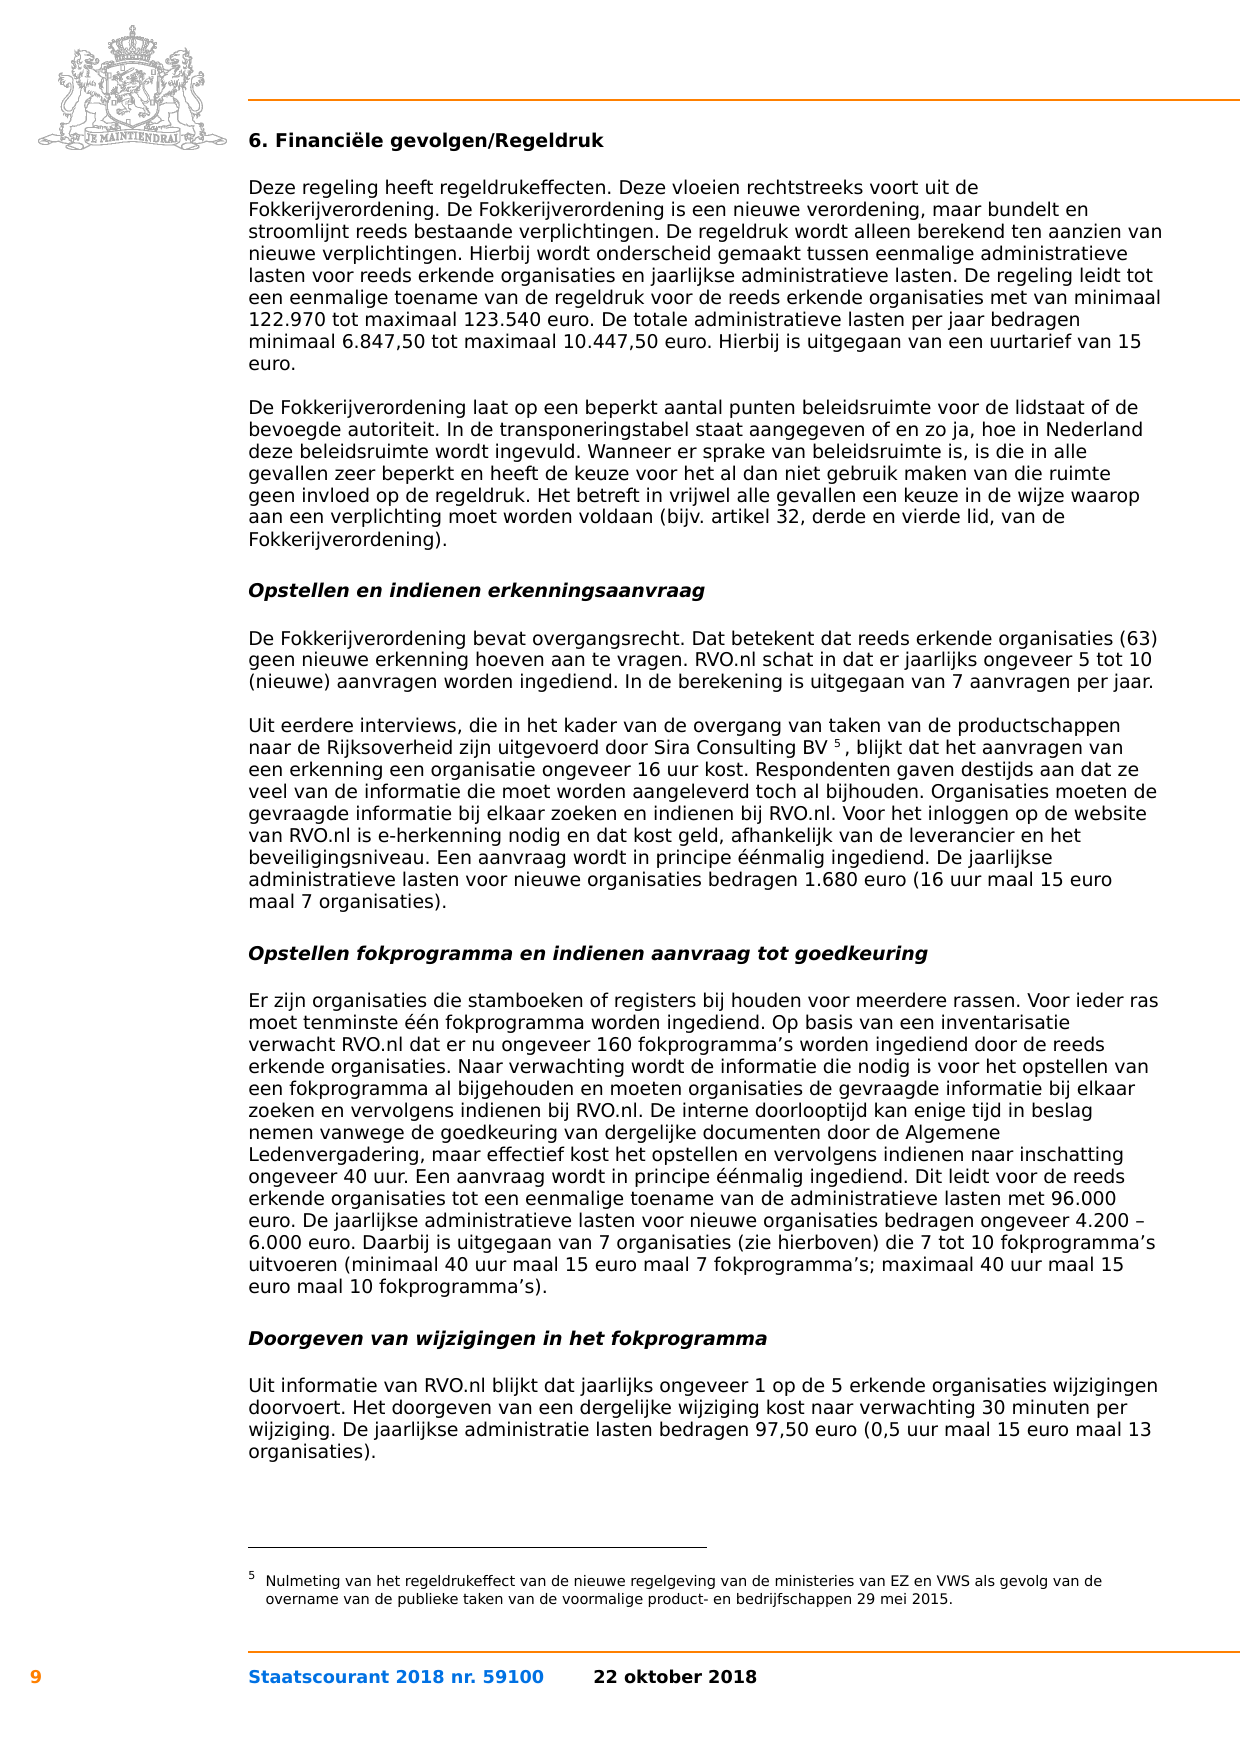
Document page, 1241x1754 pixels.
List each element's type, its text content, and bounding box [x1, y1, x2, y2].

text De Fokkerijverordening bevat overgangsrecht. Dat betekent dat reeds erkende organisaties (63) geen nieuwe erkenning hoeven aan te vragen. RVO.nl schat in dat er jaarlijks ongeveer 5 tot 10 (nieuwe) aanvragen worden ingediend. In de berekening is uitgegaan van 7 aanvragen per jaar. [248, 627, 1163, 693]
subtitle 6. Financiële gevolgen/Regeldruk [248, 130, 1163, 152]
text Deze regeling heeft regeldrukeffecten. Deze vloeien rechtstreeks voort uit de Fokkerijverordening. De Fokkerijverordening is een nieuwe verordening, maar bundelt en stroomlijnt reeds bestaande verplichtingen. De regeldruk wordt alleen berekend ten aanzien van nieuwe verplichtingen. Hierbij wordt onderscheid gemaakt tussen eenmalige administratieve lasten voor reeds erkende organisaties en jaarlijkse administratieve lasten. De regeling leidt tot een eenmalige toename van de regeldruk voor de reeds erkende organisaties met van minimaal 122.970 tot maximaal 123.540 euro. De totale administratieve lasten per jaar bedragen minimaal 6.847,50 tot maximaal 10.447,50 euro. Hierbij is uitgegaan van een uurtarief van 15 euro. [248, 177, 1163, 375]
subtitle Doorgeven van wijzigingen in het fokprogramma [248, 1328, 1163, 1350]
subtitle Opstellen en indienen erkenningsaanvraag [248, 580, 1163, 602]
text Nulmeting van het regeldrukeffect van de nieuwe regelgeving van de ministeries van EZ en VWS als gevolg van de overname van de publieke taken van de voormalige product- en bedrijfschappen 29 mei 2015. [248, 1569, 1163, 1608]
text Uit informatie van RVO.nl blijkt dat jaarlijks ongeveer 1 op de 5 erkende organisaties wijzigingen doorvoert. Het doorgeven van een dergelijke wijziging kost naar verwachting 30 minuten per wijziging. De jaarlijkse administratie lasten bedragen 97,50 euro (0,5 uur maal 15 euro maal 13 organisaties). [248, 1375, 1163, 1463]
subtitle Opstellen fokprogramma en indienen aanvraag tot goedkeuring [248, 943, 1163, 965]
text De Fokkerijverordening laat op een beperkt aantal punten beleidsruimte voor de lidstaat of de bevoegde autoriteit. In de transponeringstabel staat aangegeven of en zo ja, hoe in Nederland deze beleidsruimte wordt ingevuld. Wanneer er sprake van beleidsruimte is, is die in alle gevallen zeer beperkt en heeft de keuze voor het al dan niet gebruik maken van die ruimte geen invloed op de regeldruk. Het betreft in vrijwel alle gevallen een keuze in de wijze waarop aan een verplichting moet worden voldaan (bijv. artikel 32, derde en vierde lid, van de Fokkerijverordening). [248, 397, 1163, 550]
text Uit eerdere interviews, die in het kader van de overgang van taken van de productschappen naar de Rijksoverheid zijn uitgevoerd door Sira Consulting BV , blijkt dat het aanvragen van een erkenning een organisatie ongeveer 16 uur kost. Respondenten gaven destijds aan dat ze veel van de informatie die moet worden aangeleverd toch al bijhouden. Organisaties moeten de gevraagde informatie bij elkaar zoeken en indienen bij RVO.nl. Voor het inloggen op de website van RVO.nl is e-herkenning nodig en dat kost geld, afhankelijk van de leverancier en het beveiligingsniveau. Een aanvraag wordt in principe éénmalig ingediend. De jaarlijkse administratieve lasten voor nieuwe organisaties bedragen 1.680 euro (16 uur maal 15 euro maal 7 organisaties). [248, 715, 1163, 913]
text Er zijn organisaties die stamboeken of registers bij houden voor meerdere rassen. Voor ieder ras moet tenminste één fokprogramma worden ingediend. Op basis van een inventarisatie verwacht RVO.nl dat er nu ongeveer 160 fokprogramma’s worden ingediend door de reeds erkende organisaties. Naar verwachting wordt de informatie die nodig is voor het opstellen van een fokprogramma al bijgehouden en moeten organisaties de gevraagde informatie bij elkaar zoeken en vervolgens indienen bij RVO.nl. De interne doorlooptijd kan enige tijd in beslag nemen vanwege de goedkeuring van dergelijke documenten door de Algemene Ledenvergadering, maar effectief kost het opstellen en vervolgens indienen naar inschatting ongeveer 40 uur. Een aanvraag wordt in principe éénmalig ingediend. Dit leidt voor de reeds erkende organisaties tot een eenmalige toename van de administratieve lasten met 96.000 euro. De jaarlijkse administratieve lasten voor nieuwe organisaties bedragen ongeveer 4.200 – 6.000 euro. Daarbij is uitgegaan van 7 organisaties (zie hierboven) die 7 tot 10 fokprogramma’s uitvoeren (minimaal 40 uur maal 15 euro maal 7 fokprogramma’s; maximaal 40 uur maal 15 euro maal 10 fokprogramma’s). [248, 990, 1163, 1298]
picture [38, 25, 227, 150]
